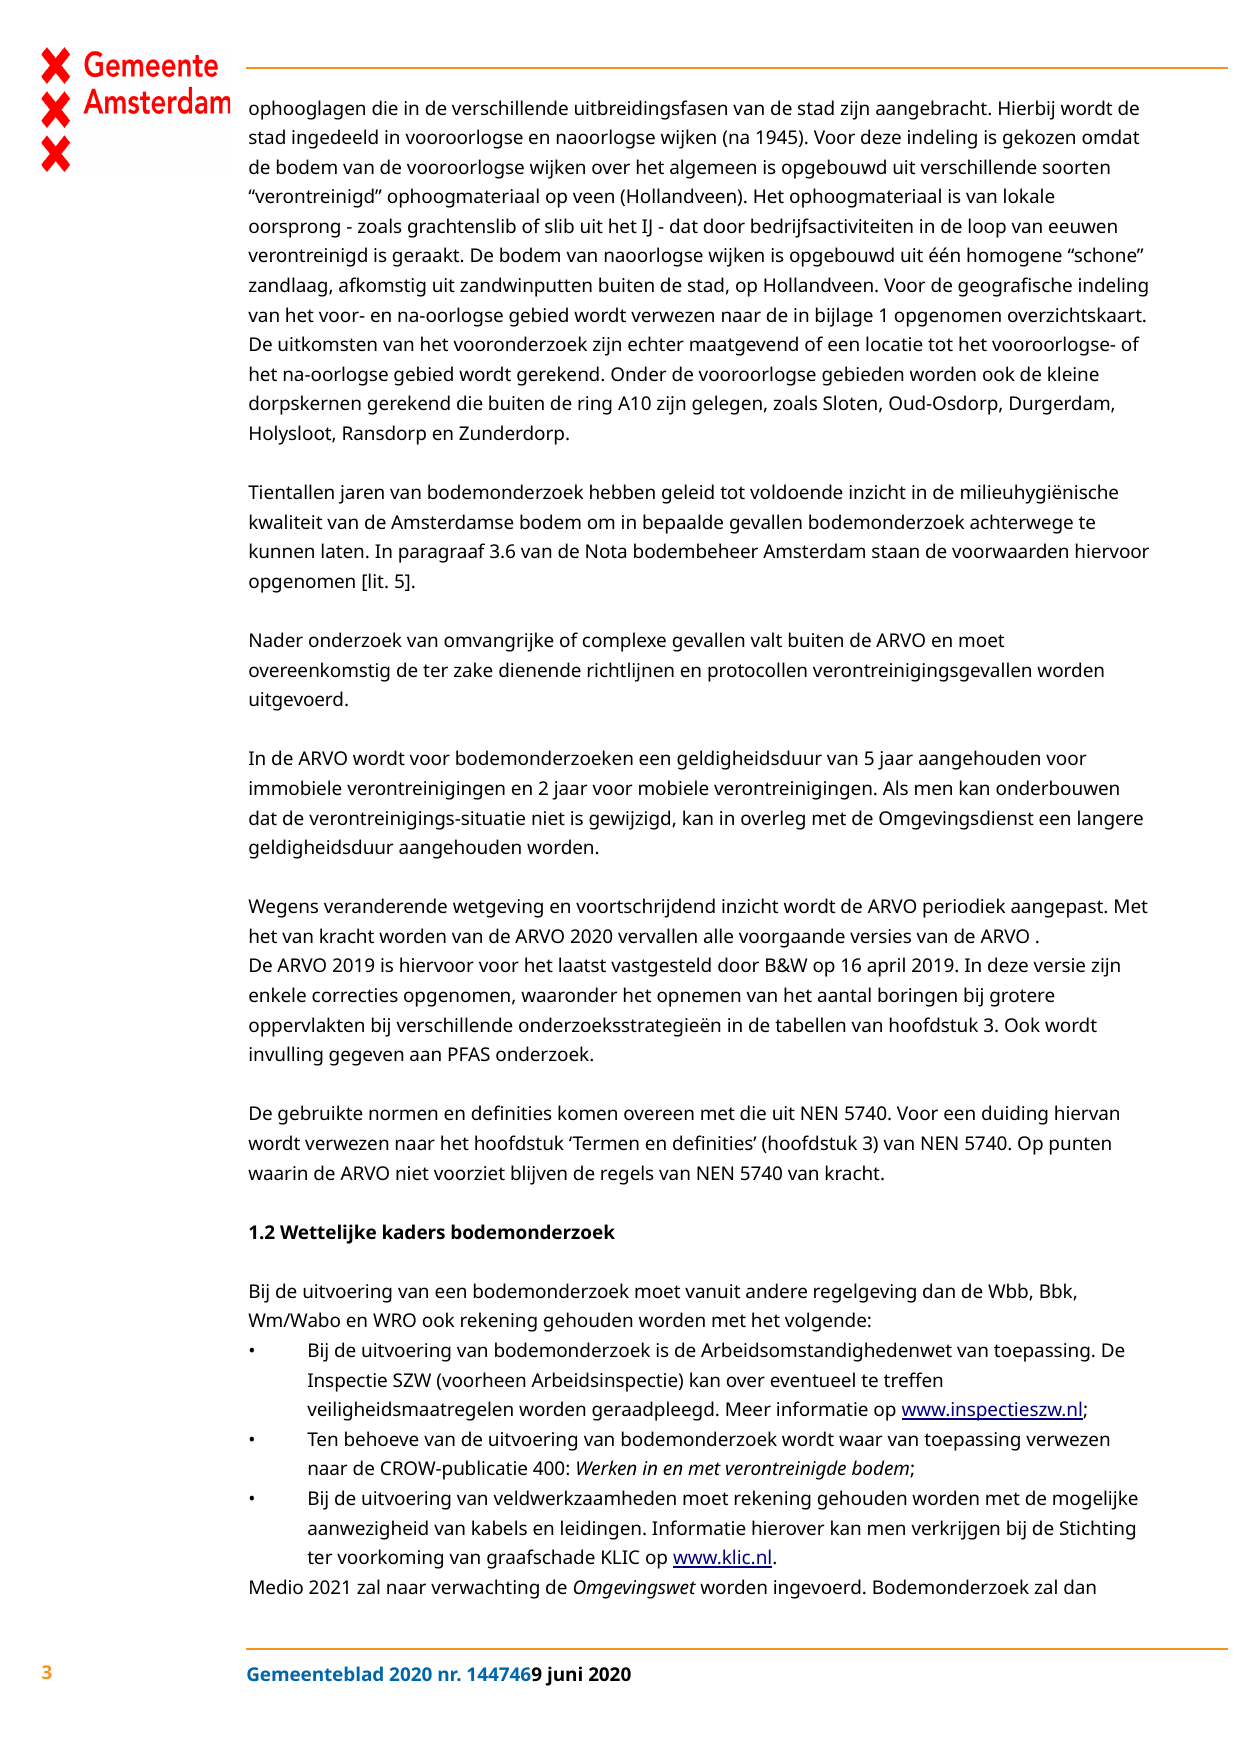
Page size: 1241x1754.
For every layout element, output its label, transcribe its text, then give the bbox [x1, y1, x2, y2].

list Bij de uitvoering van bodemonderzoek is de Arbeidsomstandighedenwet van toepassing. De Inspectie SZW (voorheen Arbeidsinspectie) kan over eventueel te treffen veiligheidsmaatregelen worden geraadpleegd. Meer informatie op www.inspectieszw.nl; [248, 1337, 1152, 1422]
text ophooglagen die in de verschillende uitbreidingsfasen van de stad zijn aangebracht. Hierbij wordt de stad ingedeeld in vooroorlogse en naoorlogse wijken (na 1945). Voor deze indeling is gekozen omdat de bodem van de vooroorlogse wijken over het algemeen is opgebouwd uit verschillende soorten “verontreinigd” ophoogmateriaal op veen (Hollandveen). Het ophoogmateriaal is van lokale oorsprong - zoals grachtenslib of slib uit het IJ - dat door bedrijfsactiviteiten in de loop van eeuwen verontreinigd is geraakt. De bodem van naoorlogse wijken is opgebouwd uit één homogene “schone” zandlaag, afkomstig uit zandwinputten buiten de stad, op Hollandveen. Voor de geografische indeling van het voor- en na-oorlogse gebied wordt verwezen naar de in bijlage 1 opgenomen overzichtskaart. De uitkomsten van het vooronderzoek zijn echter maatgevend of een locatie tot het vooroorlogse- of het na-oorlogse gebied wordt gerekend. Onder de vooroorlogse gebieden worden ook de kleine dorpskernen gerekend die buiten de ring A10 zijn gelegen, zoals Sloten, Oud-Osdorp, Durgerdam, Holysloot, Ransdorp en Zunderdorp. [248, 95, 1152, 446]
text Medio 2021 zal naar verwachting de Omgevingswet worden ingevoerd. Bodemonderzoek zal dan [248, 1574, 1152, 1600]
list Ten behoeve van de uitvoering van bodemonderzoek wordt waar van toepassing verwezen naar de CROW-publicatie 400: Werken in en met verontreinigde bodem; [248, 1426, 1152, 1481]
text De ARVO 2019 is hiervoor voor het laatst vastgesteld door B&W op 16 april 2019. In deze versie zijn enkele correcties opgenomen, waaronder het opnemen van het aantal boringen bij grotere oppervlakten bij verschillende onderzoeksstrategieën in de tabellen van hoofdstuk 3. Ook wordt invulling gegeven aan PFAS onderzoek. [248, 953, 1152, 1067]
text Wegens veranderende wetgeving en voortschrijdend inzicht wordt de ARVO periodiek aangepast. Met het van kracht worden van de ARVO 2020 vervallen alle voorgaande versies van de ARVO . [248, 893, 1152, 949]
list Bij de uitvoering van veldwerkzaamheden moet rekening gehouden worden met de mogelijke aanwezigheid van kabels en leidingen. Informatie hierover kan men verkrijgen bij de Stichting ter voorkoming van graafschade KLIC op www.klic.nl. [248, 1485, 1152, 1570]
text 1.2 Wettelijke kaders bodemonderzoek [248, 1219, 1152, 1245]
text De gebruikte normen en definities komen overeen met die uit NEN 5740. Voor een duiding hiervan wordt verwezen naar het hoofdstuk ‘Termen en definities’ (hoofdstuk 3) van NEN 5740. Op punten waarin de ARVO niet voorziet blijven de regels van NEN 5740 van kracht. [248, 1101, 1152, 1186]
picture [41, 47, 231, 172]
text Bij de uitvoering van een bodemonderzoek moet vanuit andere regelgeving dan de Wbb, Bbk, Wm/Wabo en WRO ook rekening gehouden worden met het volgende: [248, 1278, 1152, 1333]
text Nader onderzoek van omvangrijke of complexe gevallen valt buiten de ARVO en moet overeenkomstig de ter zake dienende richtlijnen en protocollen verontreinigingsgevallen worden uitgevoerd. [248, 627, 1152, 712]
text Tientallen jaren van bodemonderzoek hebben geleid tot voldoende inzicht in de milieuhygiënische kwaliteit van de Amsterdamse bodem om in bepaalde gevallen bodemonderzoek achterwege te kunnen laten. In paragraaf 3.6 van de Nota bodembeheer Amsterdam staan de voorwaarden hiervoor opgenomen [lit. 5]. [248, 479, 1152, 594]
text In de ARVO wordt voor bodemonderzoeken een geldigheidsduur van 5 jaar aangehouden voor immobiele verontreinigingen en 2 jaar voor mobiele verontreinigingen. Als men kan onderbouwen dat de verontreinigings-situatie niet is gewijzigd, kan in overleg met de Omgevingsdienst een langere geldigheidsduur aangehouden worden. [248, 746, 1152, 860]
